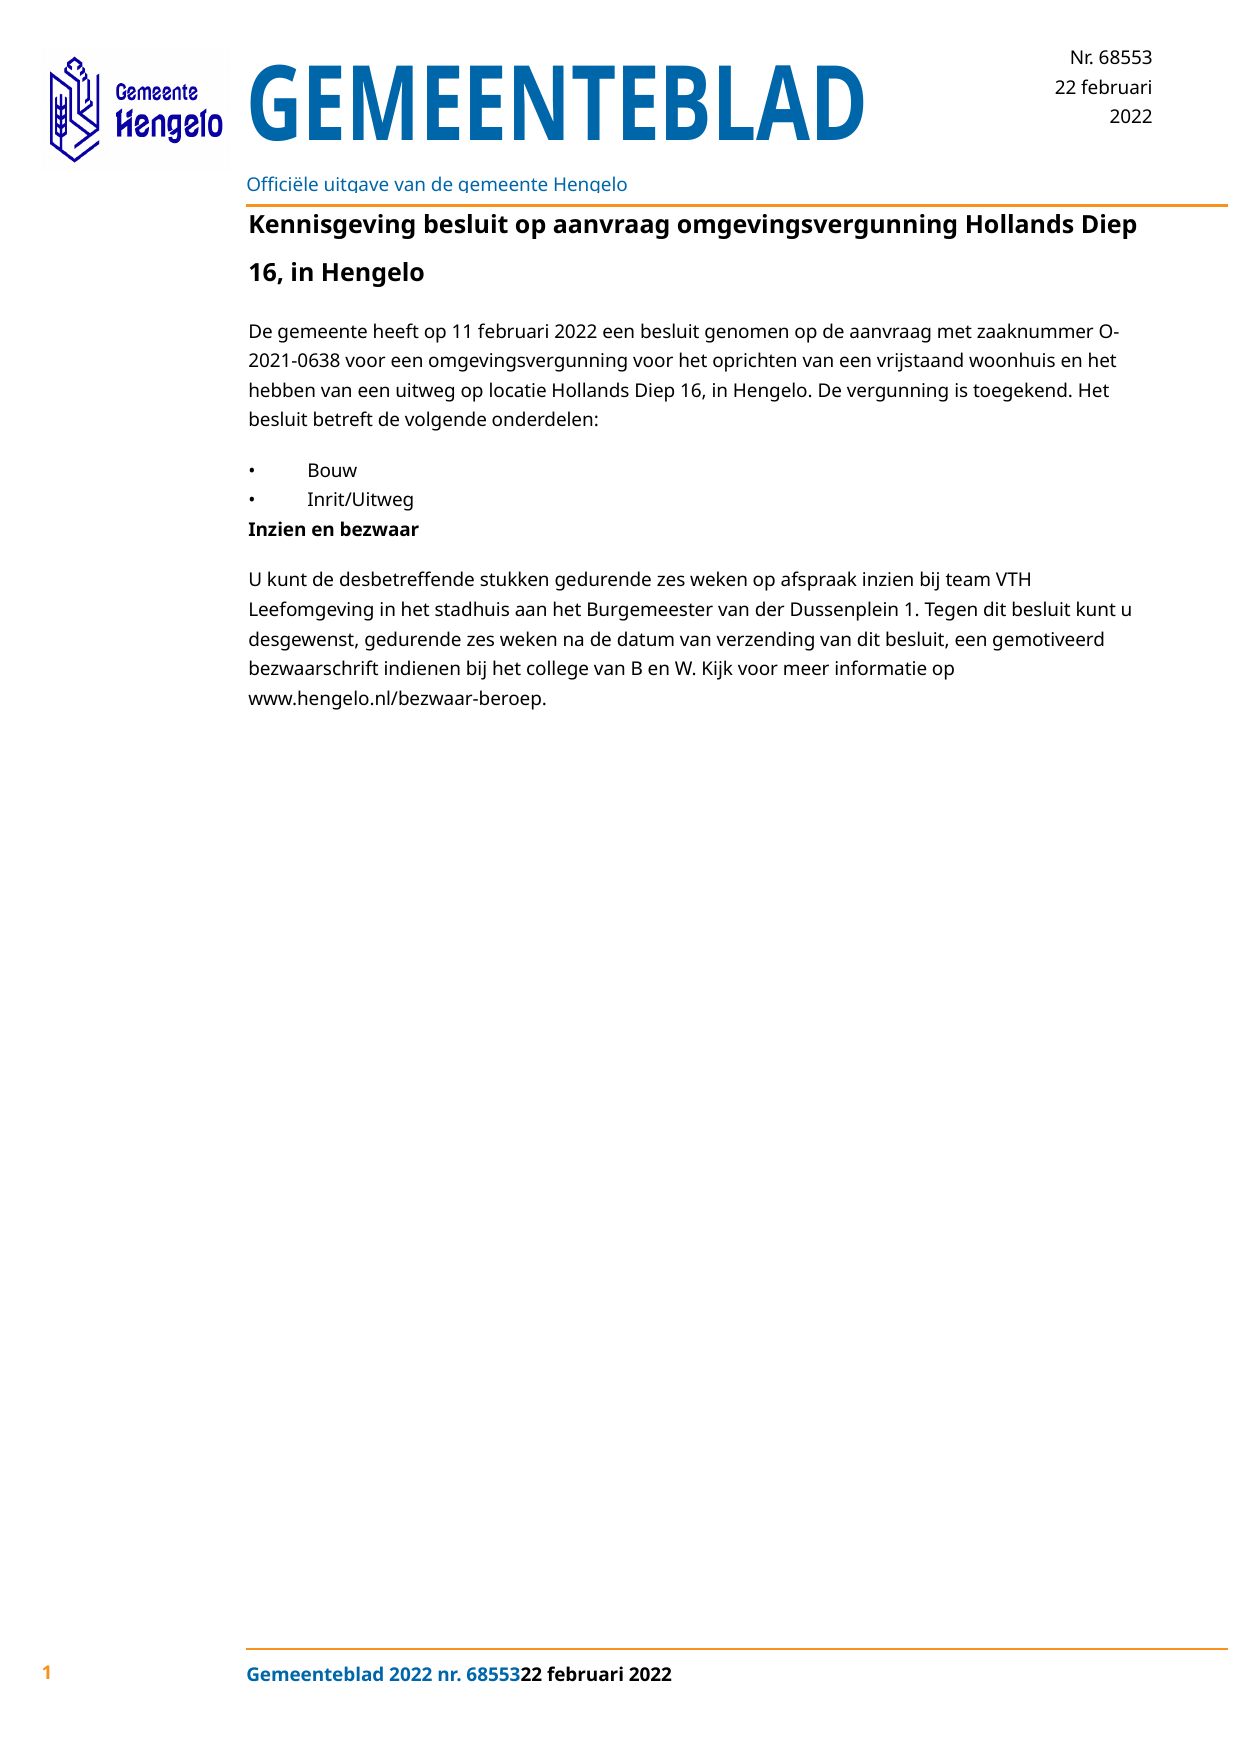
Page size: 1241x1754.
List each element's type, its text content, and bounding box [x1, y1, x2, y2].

text Kennisgeving besluit op aanvraag omgevingsvergunning Hollands Diep 16, in Hengelo [248, 207, 1152, 288]
list Bouw [248, 457, 1152, 483]
list Inrit/Uitweg [248, 487, 1152, 512]
text Inzien en bezwaar [248, 516, 1152, 542]
text U kunt de desbetreffende stukken gedurende zes weken op afspraak inzien bij team VTH Leefomgeving in het stadhuis aan het Burgemeester van der Dussenplein 1. Tegen dit besluit kunt u desgewenst, gedurende zes weken na de datum van verzending van dit besluit, een gemotiveerd bezwaarschrift indienen bij het college van B en W. Kijk voor meer informatie op www.hengelo.nl/bezwaar-beroep. [248, 567, 1152, 711]
picture [41, 47, 231, 172]
text De gemeente heeft op 11 februari 2022 een besluit genomen op de aanvraag met zaaknummer O-2021-0638 voor een omgevingsvergunning voor het oprichten van een vrijstaand woonhuis en het hebben van een uitweg op locatie Hollands Diep 16, in Hengelo. De vergunning is toegekend. Het besluit betreft de volgende onderdelen: [248, 318, 1152, 432]
